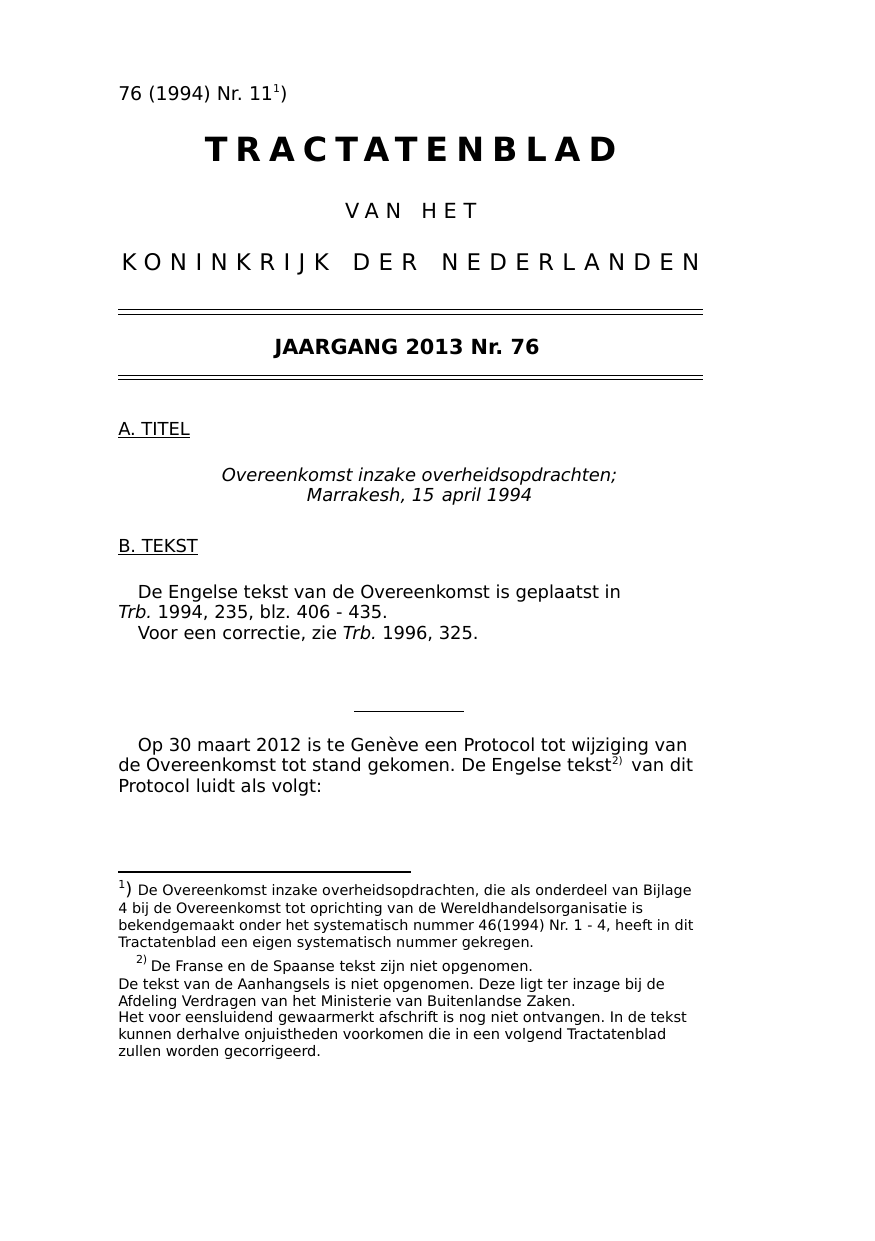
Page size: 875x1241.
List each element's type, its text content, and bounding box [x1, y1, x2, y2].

text 76 (1994) Nr. 11) [118, 83, 703, 105]
text Op 30 maart 2012 is te Genève een Protocol tot wijziging van de Overeenkomst tot stand gekomen. De Engelse tekst van dit Protocol luidt als volgt: [118, 734, 703, 797]
text KONINKRIJK DER NEDERLANDEN [118, 249, 703, 276]
text Marrakesh, 15 april 1994 [118, 485, 703, 506]
text De Engelse tekst van de Overeenkomst is geplaatst in Trb. 1994, 235, blz. 406 - 435. [118, 582, 703, 623]
text ) De Overeenkomst inzake overheidsopdrachten, die als onderdeel van Bijlage 4 bij de Overeenkomst tot oprichting van de Wereldhandelsorganisatie is bekendgemaakt onder het systematisch nummer 46(1994) Nr. 1 - 4, heeft in dit Tractatenblad een eigen systematisch nummer gekregen. [118, 878, 703, 951]
text Het voor eensluidend gewaarmerkt afschrift is nog niet ontvangen. In de tekst kunnen derhalve onjuistheden voorkomen die in een volgend Tractatenblad zullen worden gecorrigeerd. [118, 1009, 703, 1060]
text De Franse en de Spaanse tekst zijn niet opgenomen. [118, 953, 703, 976]
text Voor een correctie, zie Trb. 1996, 325. [118, 623, 703, 644]
subtitle B. TEKST [118, 536, 703, 557]
text Overeenkomst inzake overheidsopdrachten; [118, 464, 703, 485]
text De tekst van de Aanhangsels is niet opgenomen. Deze ligt ter inzage bij de Afdeling Verdragen van het Ministerie van Buitenlandse Zaken. [118, 976, 703, 1009]
text VAN HET [118, 199, 703, 223]
text TRACTATENBLAD [118, 130, 703, 169]
subtitle A. TITEL [118, 419, 703, 439]
text JAARGANG 2013 Nr. 76 [118, 335, 703, 359]
